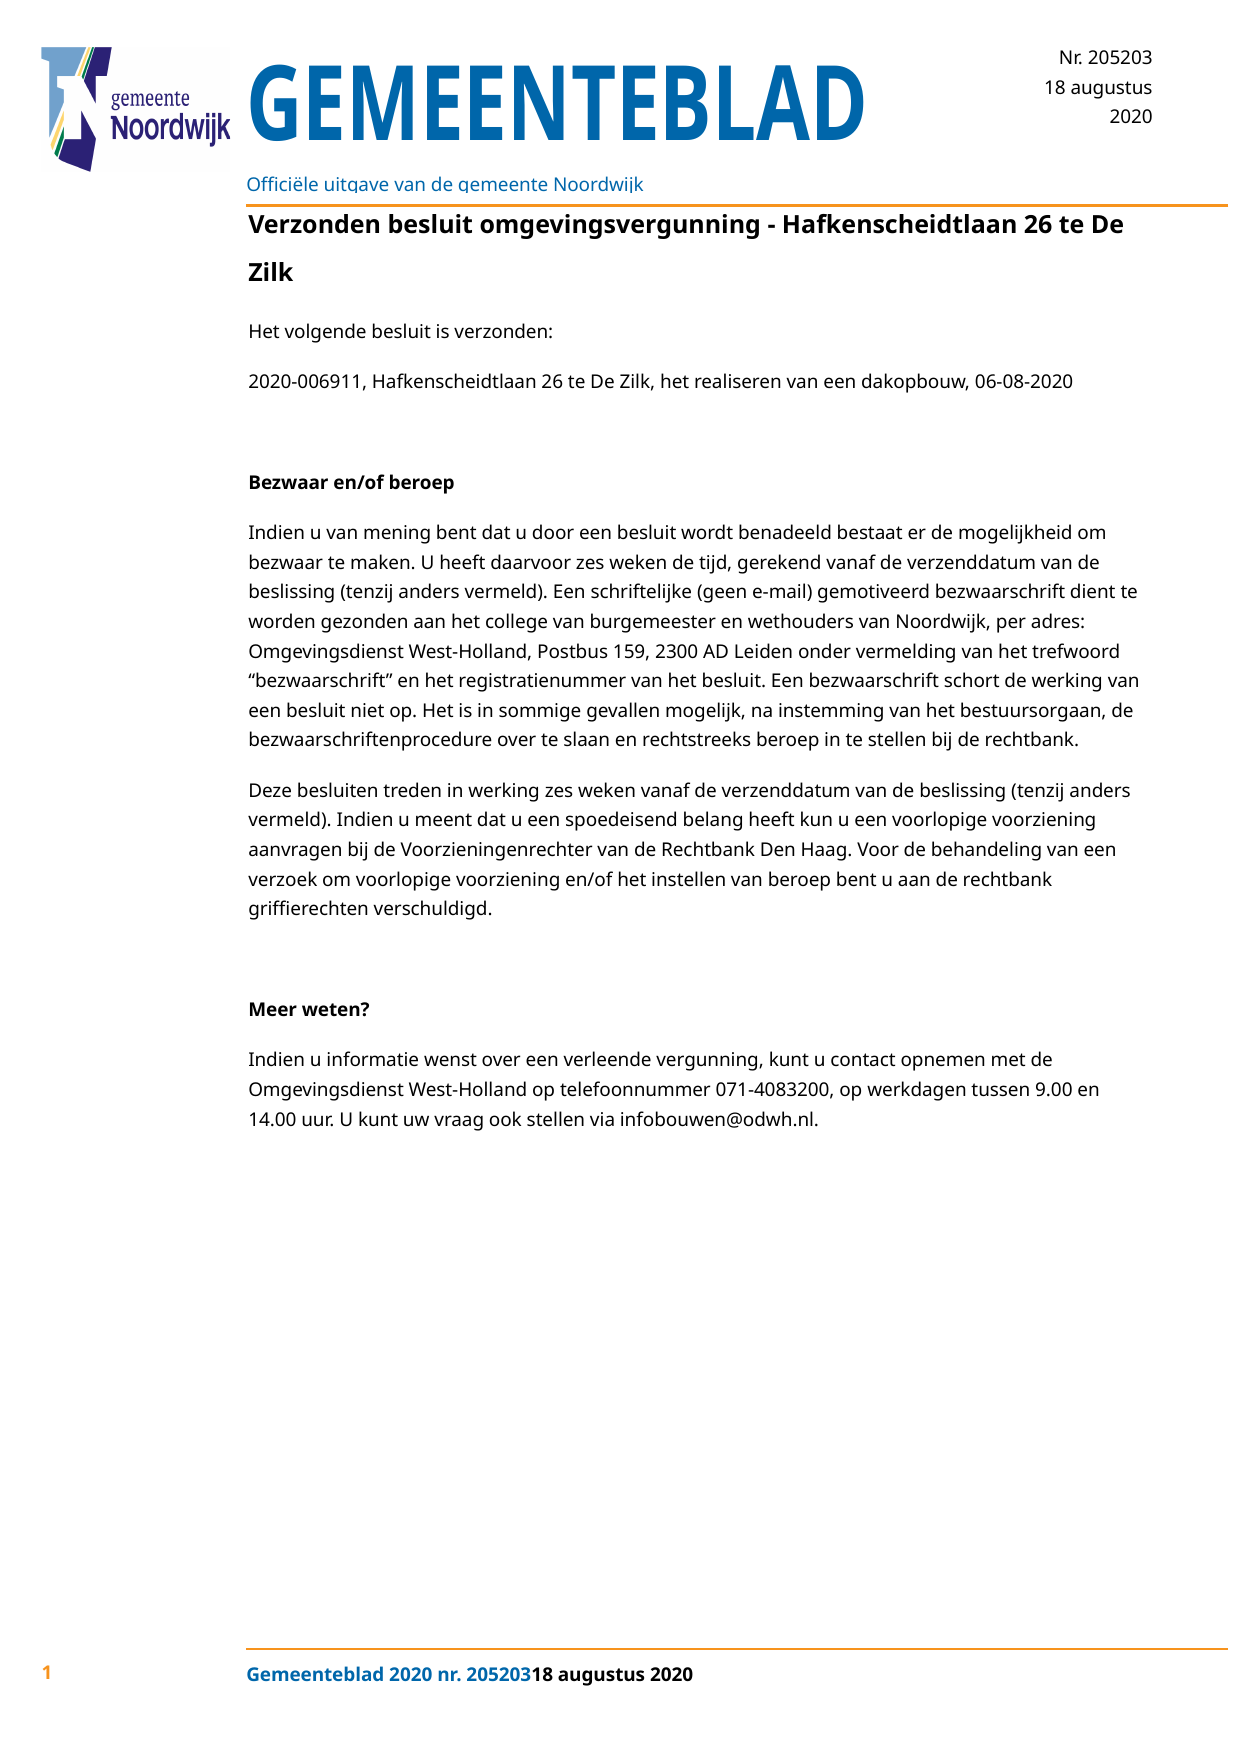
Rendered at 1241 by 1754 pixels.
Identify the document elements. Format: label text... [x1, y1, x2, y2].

text Indien u informatie wenst over een verleende vergunning, kunt u contact opnemen met de Omgevingsdienst West-Holland op telefoonnummer 071-4083200, op werkdagen tussen 9.00 en 14.00 uur. U kunt uw vraag ook stellen via infobouwen@odwh.nl. [248, 1047, 1152, 1132]
text Meer weten? [248, 996, 1152, 1022]
text Deze besluiten treden in werking zes weken vanaf de verzenddatum van de beslissing (tenzij anders vermeld). Indien u meent dat u een spoedeisend belang heeft kun u een voorlopige voorziening aanvragen bij de Voorzieningenrechter van de Rechtbank Den Haag. Voor de behandeling van een verzoek om voorlopige voorziening en/of het instellen van beroep bent u aan de rechtbank griffierechten verschuldigd. [248, 777, 1152, 921]
picture [41, 47, 231, 172]
text Het volgende besluit is verzonden: [248, 318, 1152, 344]
text Indien u van mening bent dat u door een besluit wordt benadeeld bestaat er de mogelijkheid om bezwaar te maken. U heeft daarvoor zes weken de tijd, gerekend vanaf de verzenddatum van de beslissing (tenzij anders vermeld). Een schriftelijke (geen e-mail) gemotiveerd bezwaarschrift dient te worden gezonden aan het college van burgemeester en wethouders van Noordwijk, per adres: Omgevingsdienst West-Holland, Postbus 159, 2300 AD Leiden onder vermelding van het trefwoord “bezwaarschrift” en het registratienummer van het besluit. Een bezwaarschrift schort de werking van een besluit niet op. Het is in sommige gevallen mogelijk, na instemming van het bestuursorgaan, de bezwaarschriftenprocedure over te slaan en rechtstreeks beroep in te stellen bij de rechtbank. [248, 519, 1152, 752]
text 2020-006911, Hafkenscheidtlaan 26 te De Zilk, het realiseren van een dakopbouw, 06-08-2020 [248, 368, 1152, 394]
text Bezwaar en/of beroep [248, 469, 1152, 495]
text Verzonden besluit omgevingsvergunning - Hafkenscheidtlaan 26 te De Zilk [248, 207, 1152, 288]
